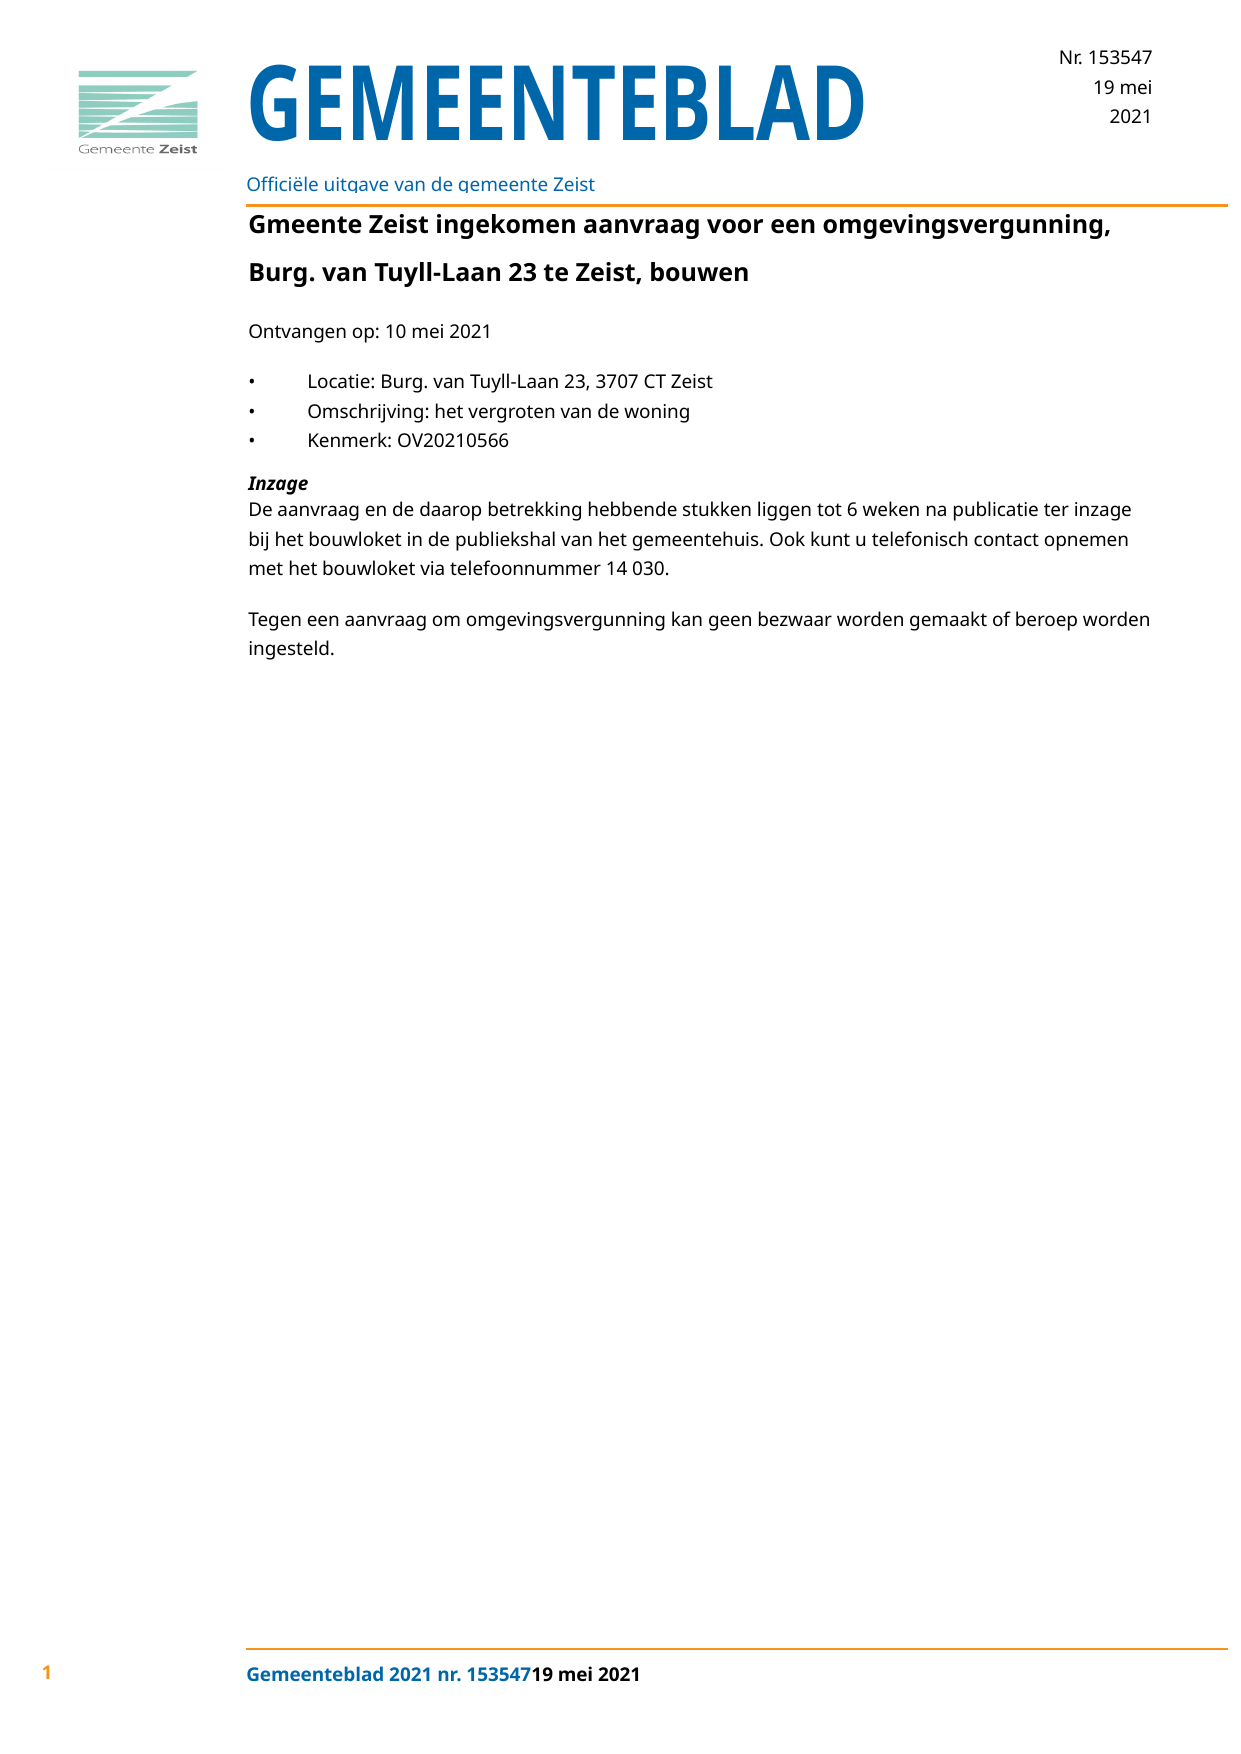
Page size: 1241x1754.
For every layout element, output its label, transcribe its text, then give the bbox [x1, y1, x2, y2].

text Tegen een aanvraag om omgevingsvergunning kan geen bezwaar worden gemaakt of beroep worden ingesteld. [248, 606, 1152, 661]
text De aanvraag en de daarop betrekking hebbende stukken liggen tot 6 weken na publicatie ter inzage bij het bouwloket in de publiekshal van het gemeentehuis. Ook kunt u telefonisch contact opnemen met het bouwloket via telefoonnummer 14 030. [248, 496, 1152, 581]
list Kenmerk: OV20210566 [248, 427, 1152, 453]
list Locatie: Burg. van Tuyll-Laan 23, 3707 CT Zeist [248, 368, 1152, 394]
text Gmeente Zeist ingekomen aanvraag voor een omgevingsvergunning, Burg. van Tuyll-Laan 23 te Zeist, bouwen [248, 207, 1152, 288]
text Inzage [248, 471, 1152, 496]
text Ontvangen op: 10 mei 2021 [248, 318, 1152, 344]
picture [41, 47, 231, 172]
list Omschrijving: het vergroten van de woning [248, 398, 1152, 424]
